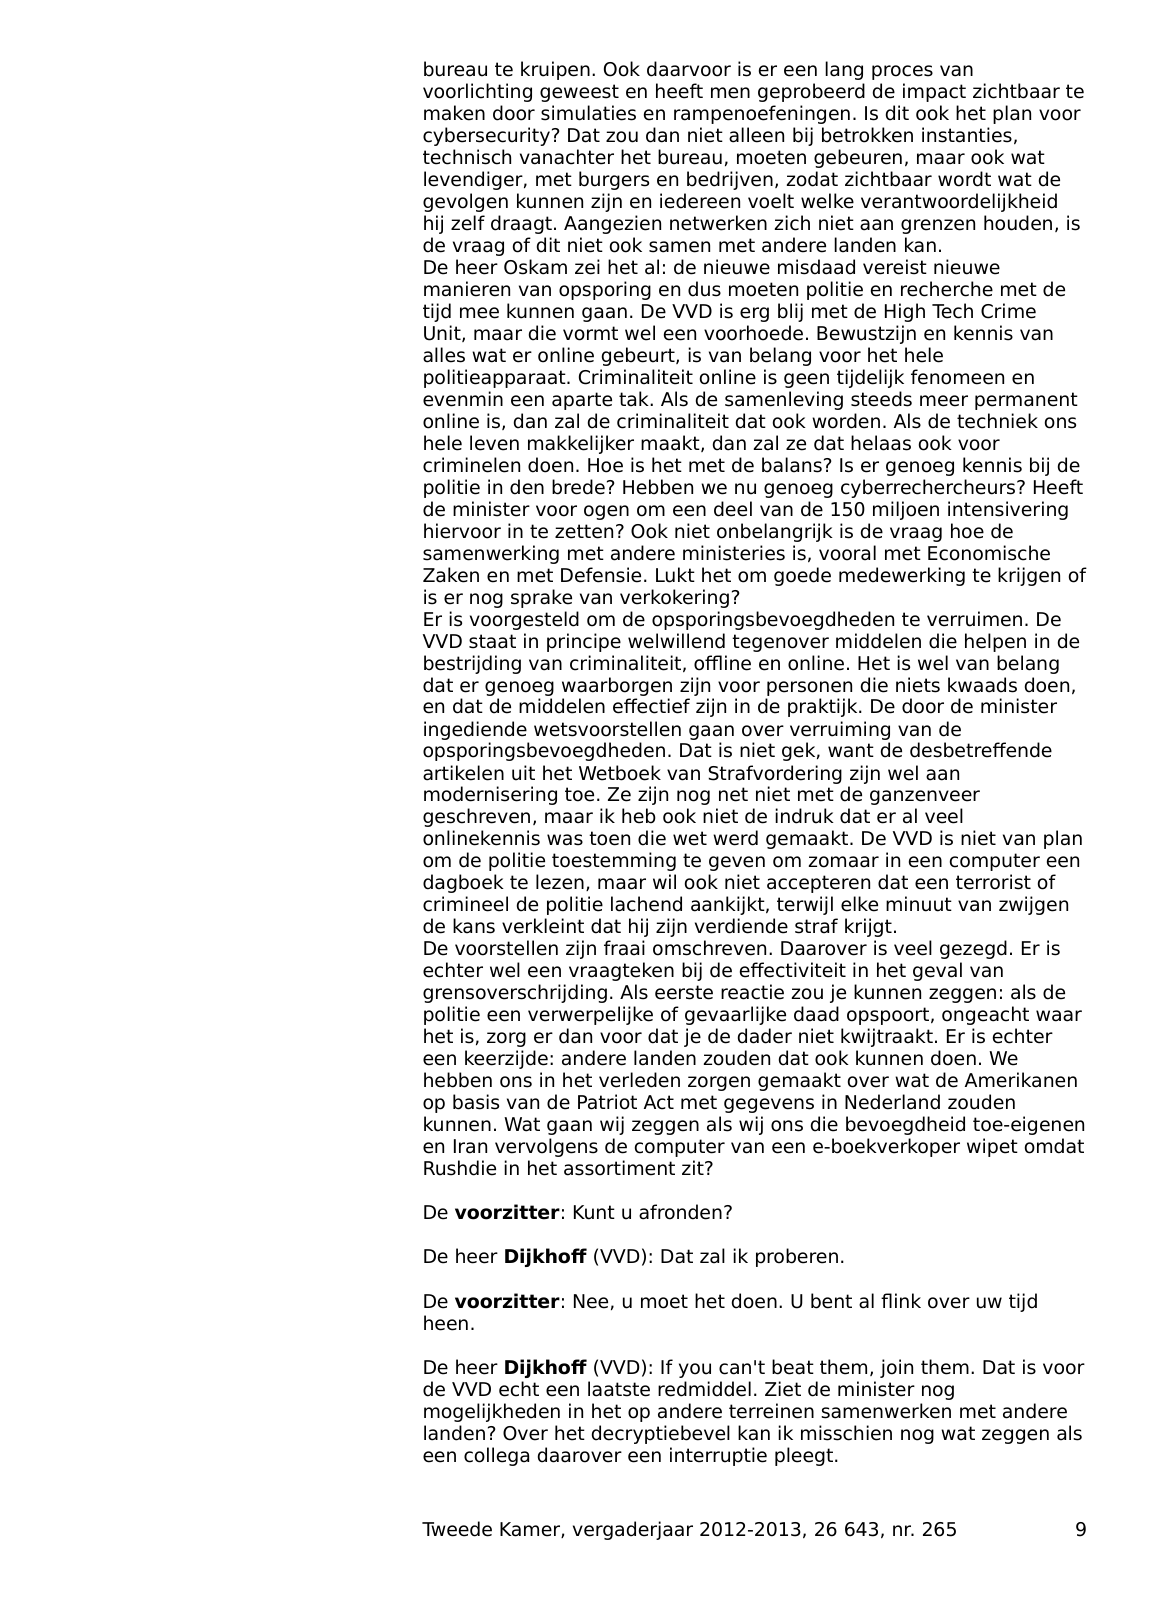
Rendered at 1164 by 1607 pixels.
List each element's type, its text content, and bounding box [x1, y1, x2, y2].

text bureau te kruipen. Ook daarvoor is er een lang proces van voorlichting geweest en heeft men geprobeerd de impact zichtbaar te maken door simulaties en rampenoefeningen. Is dit ook het plan voor cybersecurity? Dat zou dan niet alleen bij betrokken instanties, technisch vanachter het bureau, moeten gebeuren, maar ook wat levendiger, met burgers en bedrijven, zodat zichtbaar wordt wat de gevolgen kunnen zijn en iedereen voelt welke verantwoordelijkheid hij zelf draagt. Aangezien netwerken zich niet aan grenzen houden, is de vraag of dit niet ook samen met andere landen kan. [422, 59, 1087, 257]
text De heer Dijkhoff (VVD): Dat zal ik proberen. [422, 1246, 1087, 1268]
text De heer Oskam zei het al: de nieuwe misdaad vereist nieuwe manieren van opsporing en dus moeten politie en recherche met de tijd mee kunnen gaan. De VVD is erg blij met de High Tech Crime Unit, maar die vormt wel een voorhoede. Bewustzijn en kennis van alles wat er online gebeurt, is van belang voor het hele politieapparaat. Criminaliteit online is geen tijdelijk fenomeen en evenmin een aparte tak. Als de samenleving steeds meer permanent online is, dan zal de criminaliteit dat ook worden. Als de techniek ons hele leven makkelijker maakt, dan zal ze dat helaas ook voor criminelen doen. Hoe is het met de balans? Is er genoeg kennis bij de politie in den brede? Hebben we nu genoeg cyberrechercheurs? Heeft de minister voor ogen om een deel van de 150 miljoen intensivering hiervoor in te zetten? Ook niet onbelangrijk is de vraag hoe de samenwerking met andere ministeries is, vooral met Economische Zaken en met Defensie. Lukt het om goede medewerking te krijgen of is er nog sprake van verkokering? [422, 257, 1087, 608]
text De voorstellen zijn fraai omschreven. Daarover is veel gezegd. Er is echter wel een vraagteken bij de effectiviteit in het geval van grensoverschrijding. Als eerste reactie zou je kunnen zeggen: als de politie een verwerpelijke of gevaarlijke daad opspoort, ongeacht waar het is, zorg er dan voor dat je de dader niet kwijtraakt. Er is echter een keerzijde: andere landen zouden dat ook kunnen doen. We hebben ons in het verleden zorgen gemaakt over wat de Amerikanen op basis van de Patriot Act met gegevens in Nederland zouden kunnen. Wat gaan wij zeggen als wij ons die bevoegdheid toe-eigenen en Iran vervolgens de computer van een e-boekverkoper wipet omdat Rushdie in het assortiment zit? [422, 938, 1087, 1180]
text De heer Dijkhoff (VVD): If you can't beat them, join them. Dat is voor de VVD echt een laatste redmiddel. Ziet de minister nog mogelijkheden in het op andere terreinen samenwerken met andere landen? Over het decryptiebevel kan ik misschien nog wat zeggen als een collega daarover een interruptie pleegt. [422, 1357, 1087, 1467]
text Er is voorgesteld om de opsporingsbevoegdheden te verruimen. De VVD staat in principe welwillend tegenover middelen die helpen in de bestrijding van criminaliteit, offline en online. Het is wel van belang dat er genoeg waarborgen zijn voor personen die niets kwaads doen, en dat de middelen effectief zijn in de praktijk. De door de minister ingediende wetsvoorstellen gaan over verruiming van de opsporingsbevoegdheden. Dat is niet gek, want de desbetreffende artikelen uit het Wetboek van Strafvordering zijn wel aan modernisering toe. Ze zijn nog net niet met de ganzenveer geschreven, maar ik heb ook niet de indruk dat er al veel onlinekennis was toen die wet werd gemaakt. De VVD is niet van plan om de politie toestemming te geven om zomaar in een computer een dagboek te lezen, maar wil ook niet accepteren dat een terrorist of crimineel de politie lachend aankijkt, terwijl elke minuut van zwijgen de kans verkleint dat hij zijn verdiende straf krijgt. [422, 608, 1087, 938]
text De voorzitter: Nee, u moet het doen. U bent al flink over uw tijd heen. [422, 1291, 1087, 1334]
text De voorzitter: Kunt u afronden? [422, 1202, 1087, 1224]
